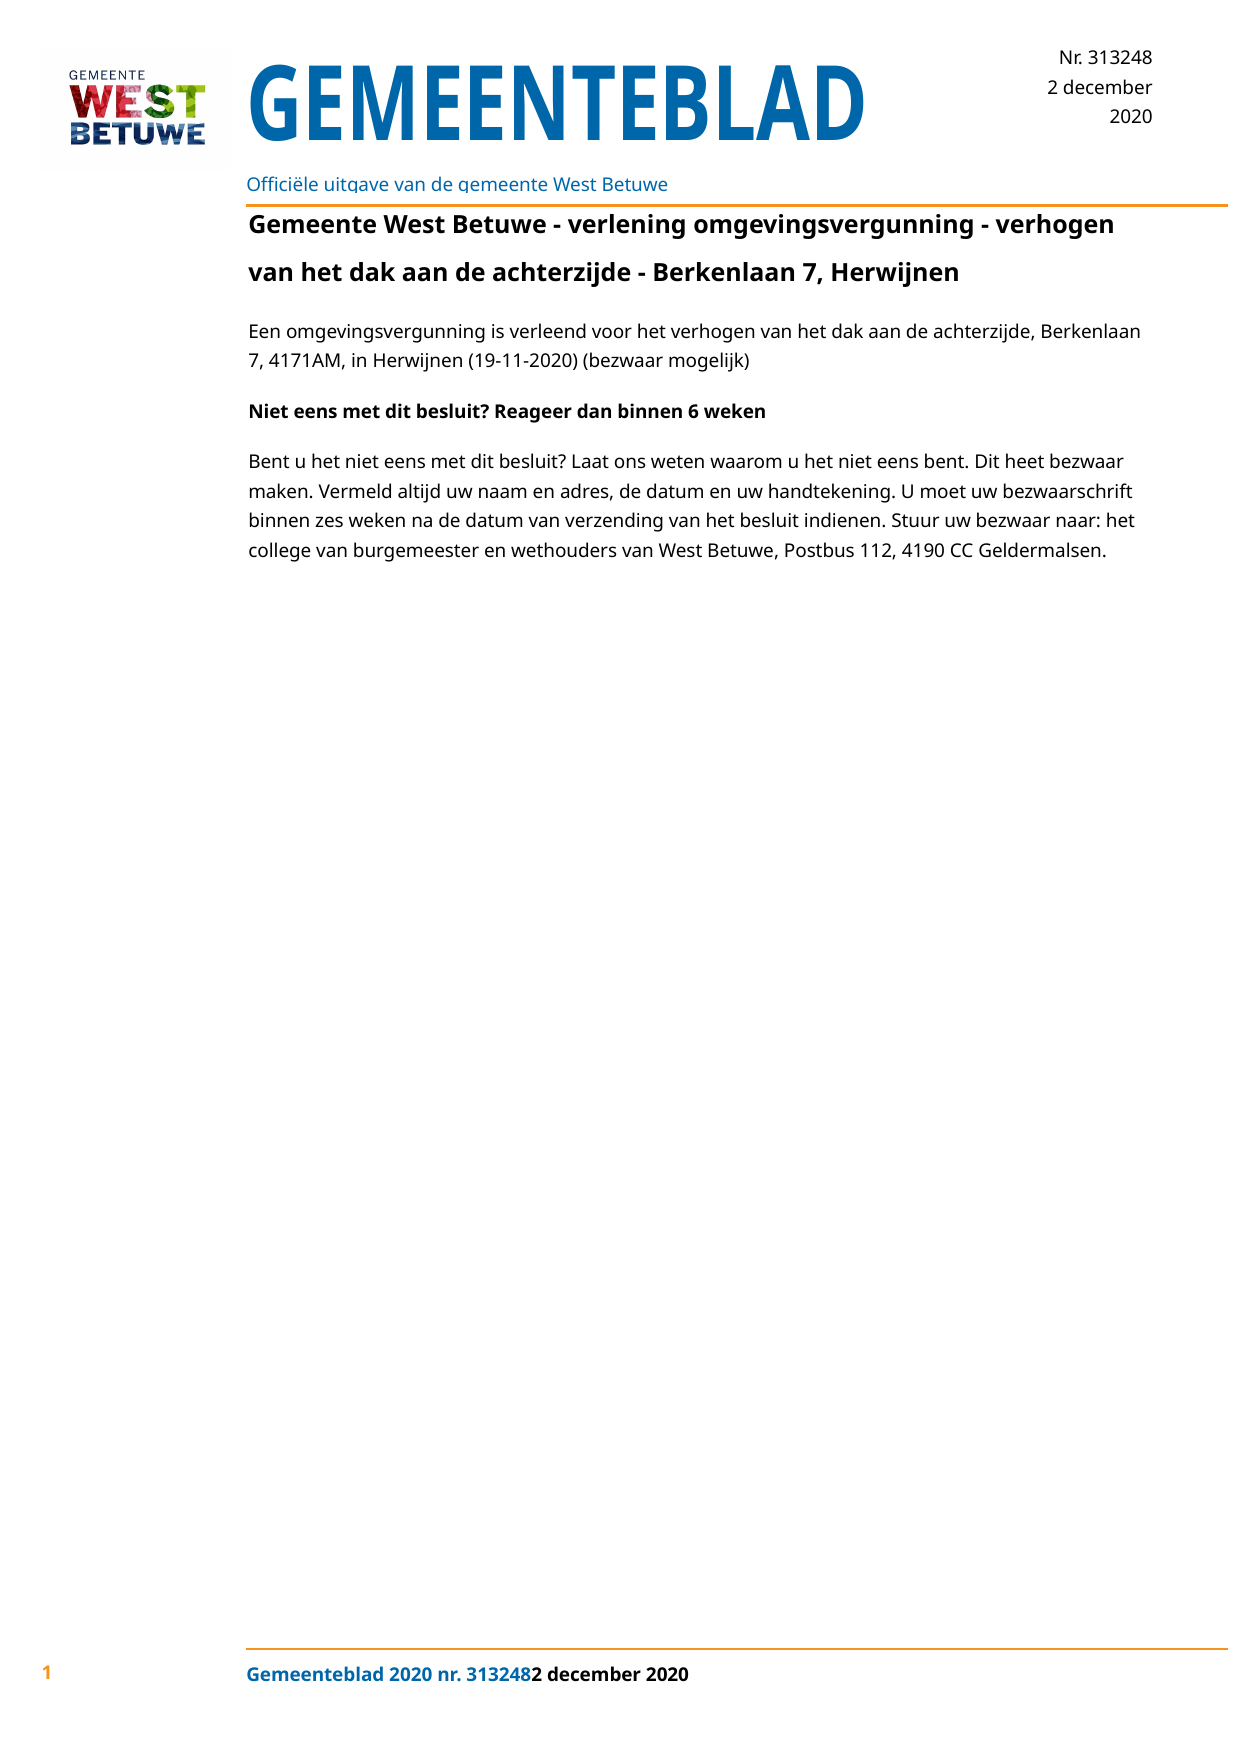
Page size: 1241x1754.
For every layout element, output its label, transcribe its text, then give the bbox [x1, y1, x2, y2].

text Gemeente West Betuwe - verlening omgevingsvergunning - verhogen van het dak aan de achterzijde - Berkenlaan 7, Herwijnen [248, 207, 1152, 288]
text Een omgevingsvergunning is verleend voor het verhogen van het dak aan de achterzijde, Berkenlaan 7, 4171AM, in Herwijnen (19-11-2020) (bezwaar mogelijk) [248, 318, 1152, 373]
text Niet eens met dit besluit? Reageer dan binnen 6 weken [248, 398, 1152, 424]
picture [41, 47, 231, 172]
text Bent u het niet eens met dit besluit? Laat ons weten waarom u het niet eens bent. Dit heet bezwaar maken. Vermeld altijd uw naam en adres, de datum en uw handtekening. U moet uw bezwaarschrift binnen zes weken na de datum van verzending van het besluit indienen. Stuur uw bezwaar naar: het college van burgemeester en wethouders van West Betuwe, Postbus 112, 4190 CC Geldermalsen. [248, 448, 1152, 563]
